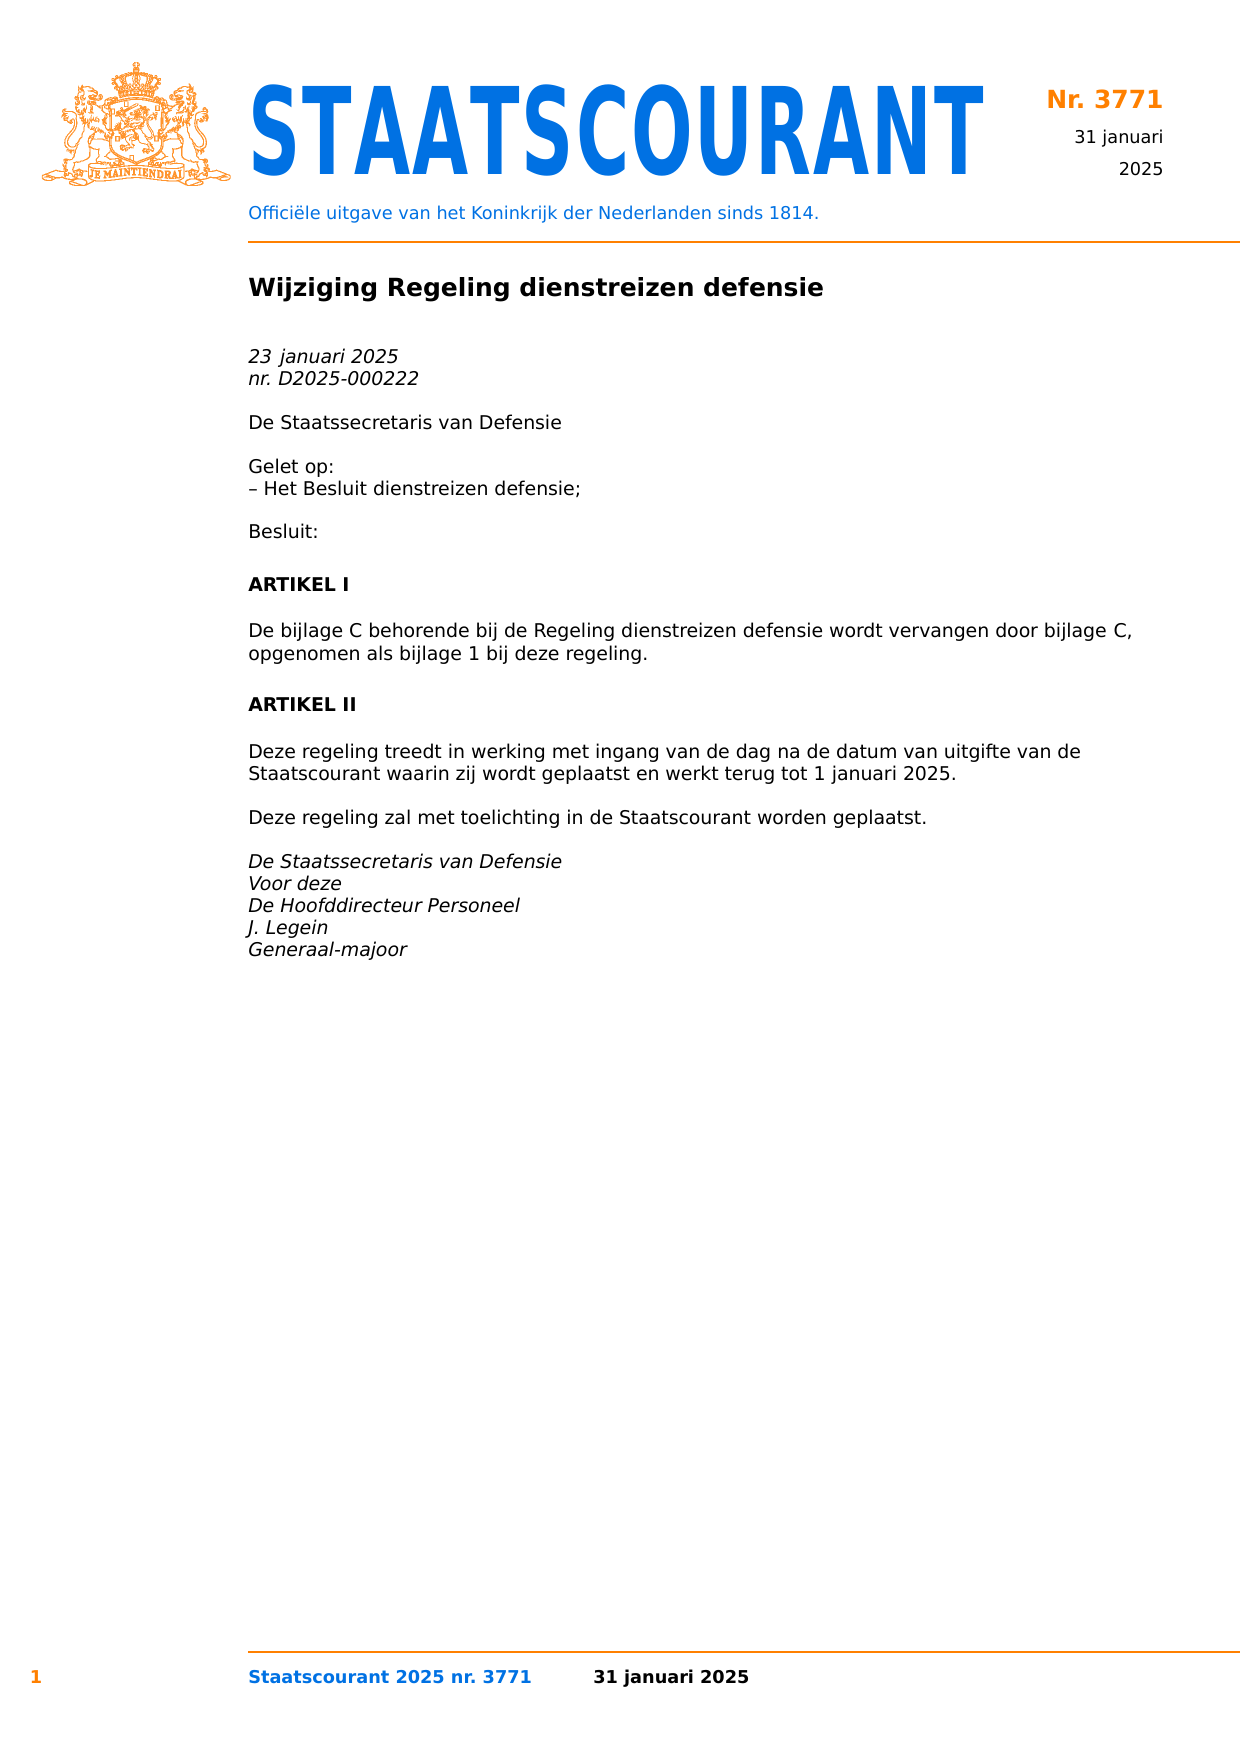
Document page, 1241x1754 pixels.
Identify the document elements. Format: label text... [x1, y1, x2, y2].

text 23 januari 2025 [248, 346, 1163, 368]
picture [41, 62, 231, 186]
text Deze regeling zal met toelichting in de Staatscourant worden geplaatst. [248, 807, 1163, 829]
subtitle ARTIKEL II [248, 694, 1163, 716]
subtitle Wijziging Regeling dienstreizen defensie [248, 273, 1163, 302]
table_cell 2025 [998, 153, 1240, 203]
text Gelet op: [248, 456, 1163, 478]
table_header [25, 62, 248, 241]
subtitle ARTIKEL I [248, 573, 1163, 595]
text Besluit: [248, 521, 1163, 543]
text De Staatssecretaris van Defensie Voor deze De Hoofddirecteur Personeel J. Legein Generaal-majoor [248, 851, 1163, 961]
text nr. D2025-000222 [248, 368, 1163, 390]
table_header Nr. 3771 [998, 62, 1240, 121]
table_cell Officiële uitgave van het Koninkrijk der Nederlanden sinds 1814. [248, 203, 1240, 241]
text – Het Besluit dienstreizen defensie; [248, 478, 1163, 499]
table_cell 31 januari [998, 121, 1240, 153]
text De bijlage C behorende bij de Regeling dienstreizen defensie wordt vervangen door bijlage C, opgenomen als bijlage 1 bij deze regeling. [248, 620, 1163, 664]
table_header STAATSCOURANT [248, 62, 998, 203]
text De Staatssecretaris van Defensie [248, 412, 1163, 434]
text Deze regeling treedt in werking met ingang van de dag na de datum van uitgifte van de Staatscourant waarin zij wordt geplaatst en werkt terug tot 1 januari 2025. [248, 741, 1163, 785]
